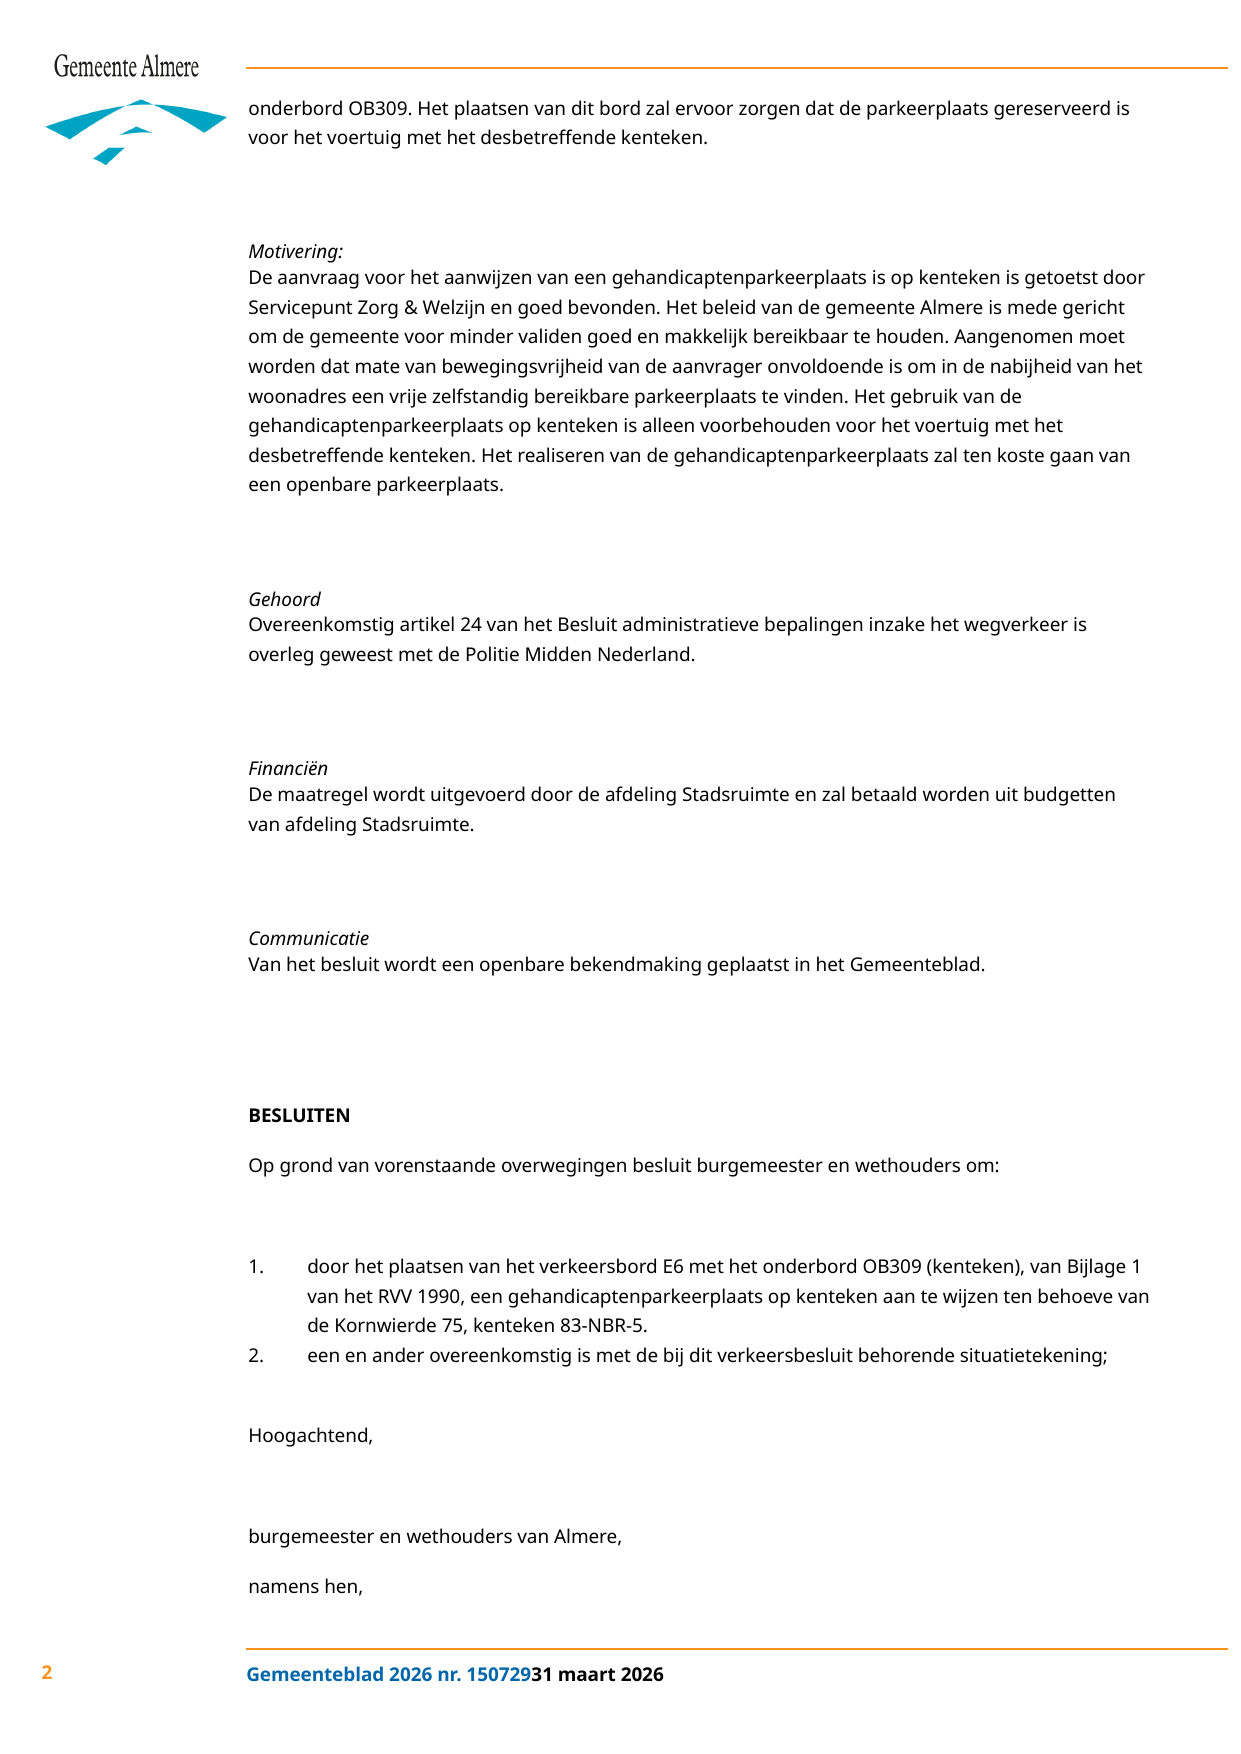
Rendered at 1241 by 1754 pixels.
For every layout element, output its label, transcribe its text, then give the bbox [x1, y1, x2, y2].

text Van het besluit wordt een openbare bekendmaking geplaatst in het Gemeenteblad. [248, 951, 1152, 977]
text BESLUITEN [248, 1102, 1152, 1128]
text namens hen, [248, 1573, 1152, 1599]
picture [41, 47, 231, 172]
text De aanvraag voor het aanwijzen van een gehandicaptenparkeerplaats is op kenteken is getoetst door Servicepunt Zorg & Welzijn en goed bevonden. Het beleid van de gemeente Almere is mede gericht om de gemeente voor minder validen goed en makkelijk bereikbaar te houden. Aangenomen moet worden dat mate van bewegingsvrijheid van de aanvrager onvoldoende is om in de nabijheid van het woonadres een vrije zelfstandig bereikbare parkeerplaats te vinden. Het gebruik van de gehandicaptenparkeerplaats op kenteken is alleen voorbehouden voor het voertuig met het desbetreffende kenteken. Het realiseren van de gehandicaptenparkeerplaats zal ten koste gaan van een openbare parkeerplaats. [248, 264, 1152, 497]
text Hoogachtend, [248, 1422, 1152, 1448]
text De maatregel wordt uitgevoerd door de afdeling Stadsruimte en zal betaald worden uit budgetten van afdeling Stadsruimte. [248, 781, 1152, 837]
text burgemeester en wethouders van Almere, [248, 1523, 1152, 1549]
list een en ander overeenkomstig is met de bij dit verkeersbesluit behorende situatietekening; [248, 1342, 1152, 1368]
text Communicatie [248, 925, 1152, 951]
text Op grond van vorenstaande overwegingen besluit burgemeester en wethouders om: [248, 1153, 1152, 1178]
text Overeenkomstig artikel 24 van het Besluit administratieve bepalingen inzake het wegverkeer is overleg geweest met de Politie Midden Nederland. [248, 612, 1152, 667]
list door het plaatsen van het verkeersbord E6 met het onderbord OB309 (kenteken), van Bijlage 1 van het RVV 1990, een gehandicaptenparkeerplaats op kenteken aan te wijzen ten behoeve van de Kornwierde 75, kenteken 83-NBR-5. [248, 1253, 1152, 1338]
text onderbord OB309. Het plaatsen van dit bord zal ervoor zorgen dat de parkeerplaats gereserveerd is voor het voertuig met het desbetreffende kenteken. [248, 95, 1152, 150]
text Gehoord [248, 586, 1152, 612]
text Financiën [248, 756, 1152, 781]
text Motivering: [248, 239, 1152, 264]
